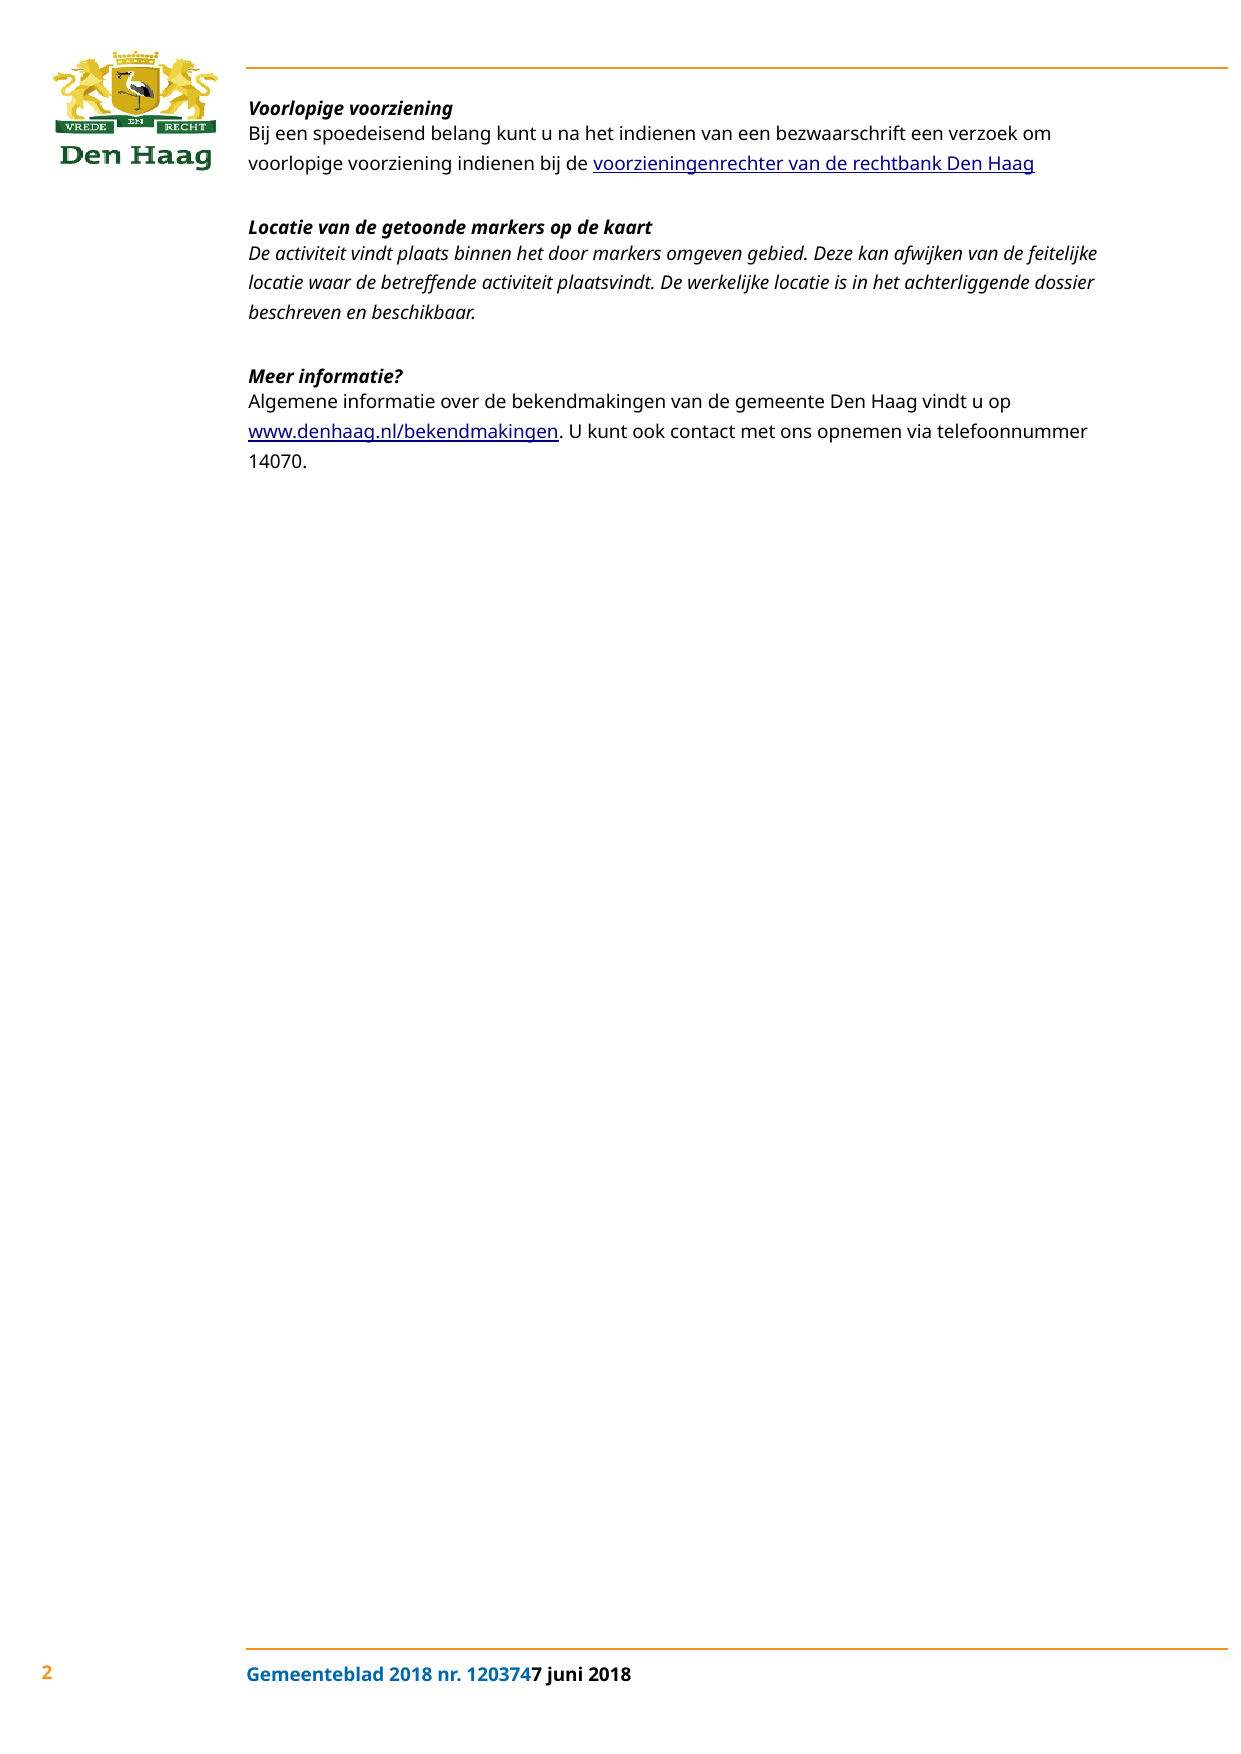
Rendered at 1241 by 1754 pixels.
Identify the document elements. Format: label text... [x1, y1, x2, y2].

text Algemene informatie over de bekendmakingen van de gemeente Den Haag vindt u op www.denhaag.nl/bekendmakingen. U kunt ook contact met ons opnemen via telefoonnummer 14070. [248, 389, 1152, 473]
text Locatie van de getoonde markers op de kaart [248, 214, 1152, 240]
text De activiteit vindt plaats binnen het door markers omgeven gebied. Deze kan afwijken van de feitelijke locatie waar de betreffende activiteit plaatsvindt. De werkelijke locatie is in het achterliggende dossier beschreven en beschikbaar. [248, 240, 1152, 325]
text Voorlopige voorziening [248, 95, 1152, 121]
picture [41, 47, 231, 172]
text Bij een spoedeisend belang kunt u na het indienen van een bezwaarschrift een verzoek om voorlopige voorziening indienen bij de voorzieningenrechter van de rechtbank Den Haag [248, 121, 1152, 176]
text Meer informatie? [248, 363, 1152, 389]
